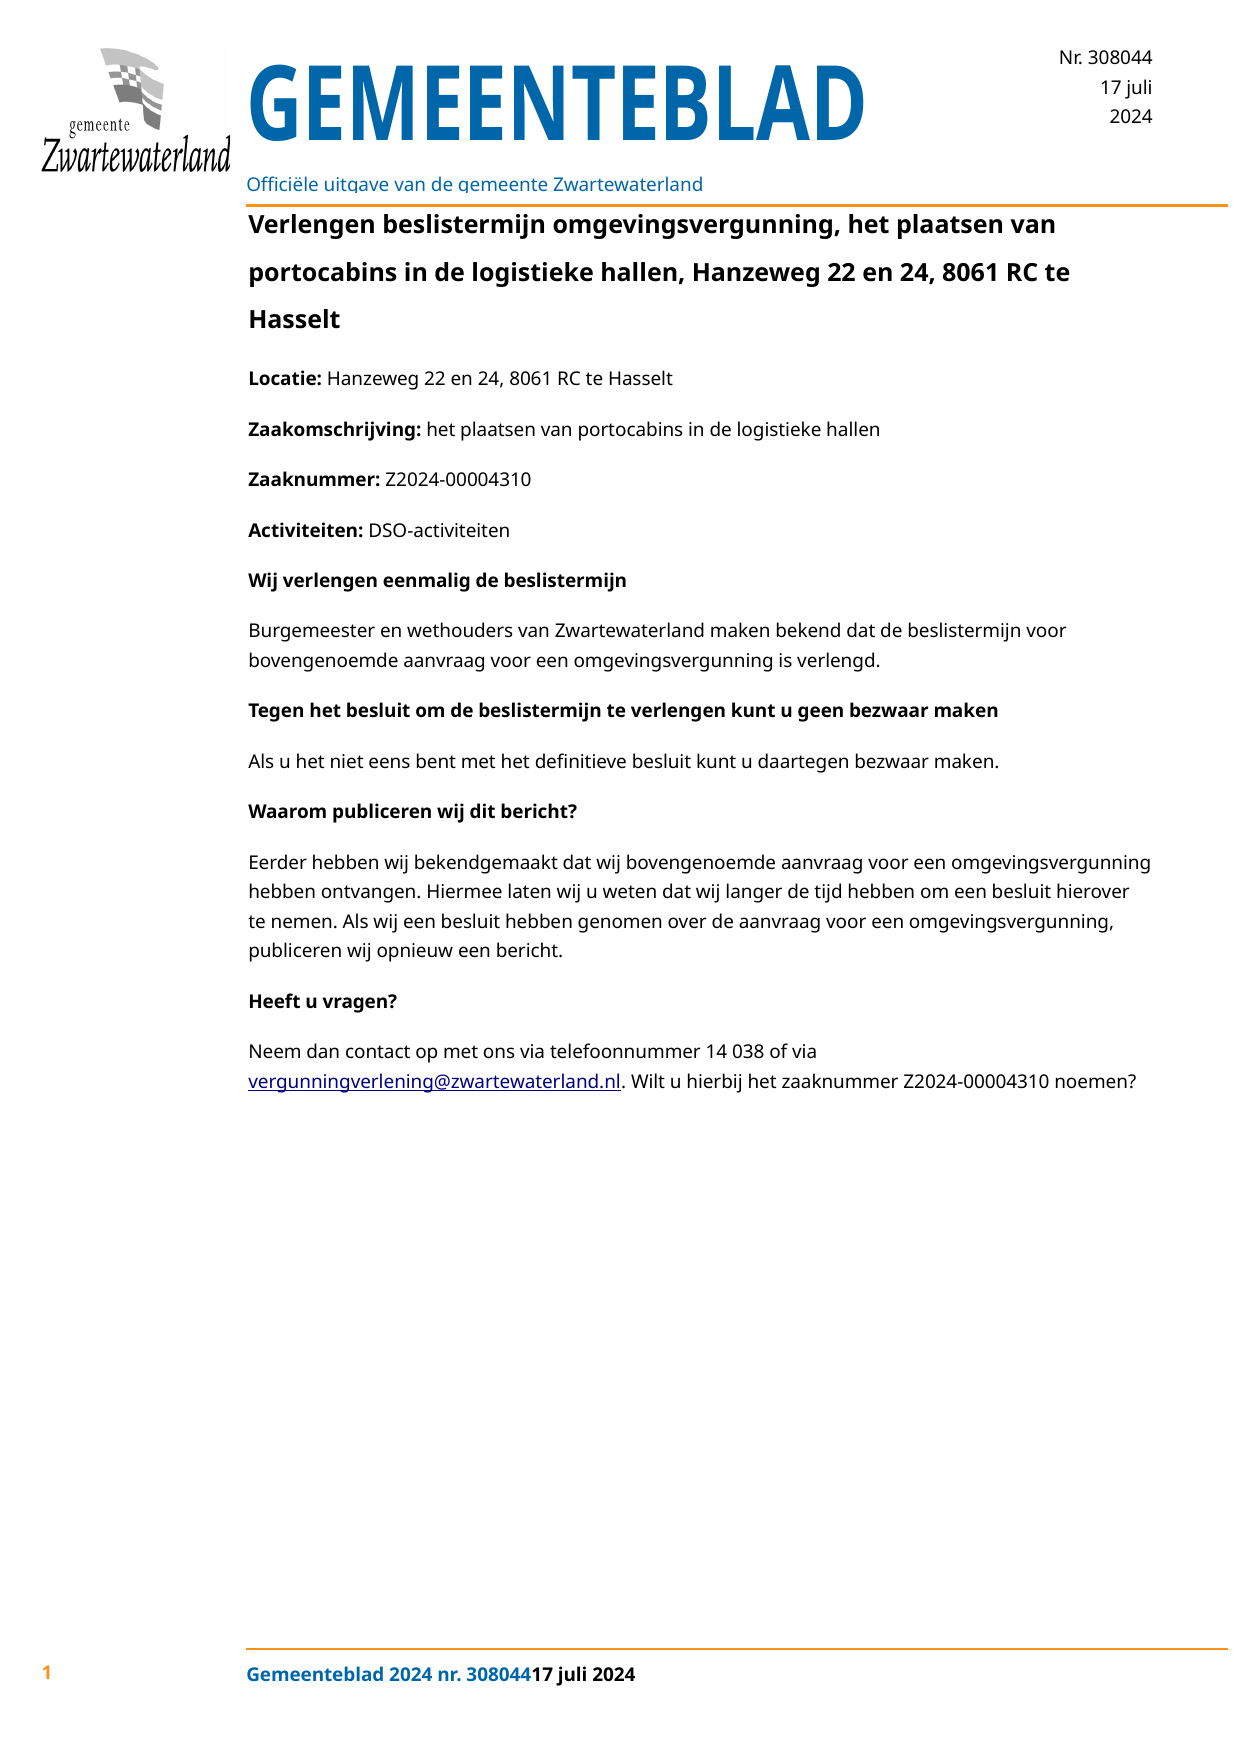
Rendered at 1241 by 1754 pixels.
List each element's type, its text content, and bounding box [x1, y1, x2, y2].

text Waarom publiceren wij dit bericht? [248, 798, 1152, 824]
picture [41, 47, 231, 172]
text Verlengen beslistermijn omgevingsvergunning, het plaatsen van portocabins in de logistieke hallen, Hanzeweg 22 en 24, 8061 RC te Hasselt [248, 207, 1152, 336]
text Eerder hebben wij bekendgemaakt dat wij bovengenoemde aanvraag voor een omgevingsvergunning hebben ontvangen. Hiermee laten wij u weten dat wij langer de tijd hebben om een besluit hierover te nemen. Als wij een besluit hebben genomen over de aanvraag voor een omgevingsvergunning, publiceren wij opnieuw een bericht. [248, 849, 1152, 963]
text Tegen het besluit om de beslistermijn te verlengen kunt u geen bezwaar maken [248, 698, 1152, 723]
text Als u het niet eens bent met het definitieve besluit kunt u daartegen bezwaar maken. [248, 748, 1152, 774]
text Wij verlengen eenmalig de beslistermijn [248, 567, 1152, 593]
text Heeft u vragen? [248, 988, 1152, 1014]
text Zaakomschrijving: het plaatsen van portocabins in de logistieke hallen [248, 416, 1152, 442]
text Activiteiten: DSO-activiteiten [248, 517, 1152, 542]
text Burgemeester en wethouders van Zwartewaterland maken bekend dat de beslistermijn voor bovengenoemde aanvraag voor een omgevingsvergunning is verlengd. [248, 618, 1152, 673]
text Zaaknummer: Z2024-00004310 [248, 466, 1152, 492]
text Locatie: Hanzeweg 22 en 24, 8061 RC te Hasselt [248, 366, 1152, 391]
text Neem dan contact op met ons via telefoonnummer 14 038 of via vergunningverlening@zwartewaterland.nl. Wilt u hierbij het zaaknummer Z2024-00004310 noemen? [248, 1038, 1152, 1094]
